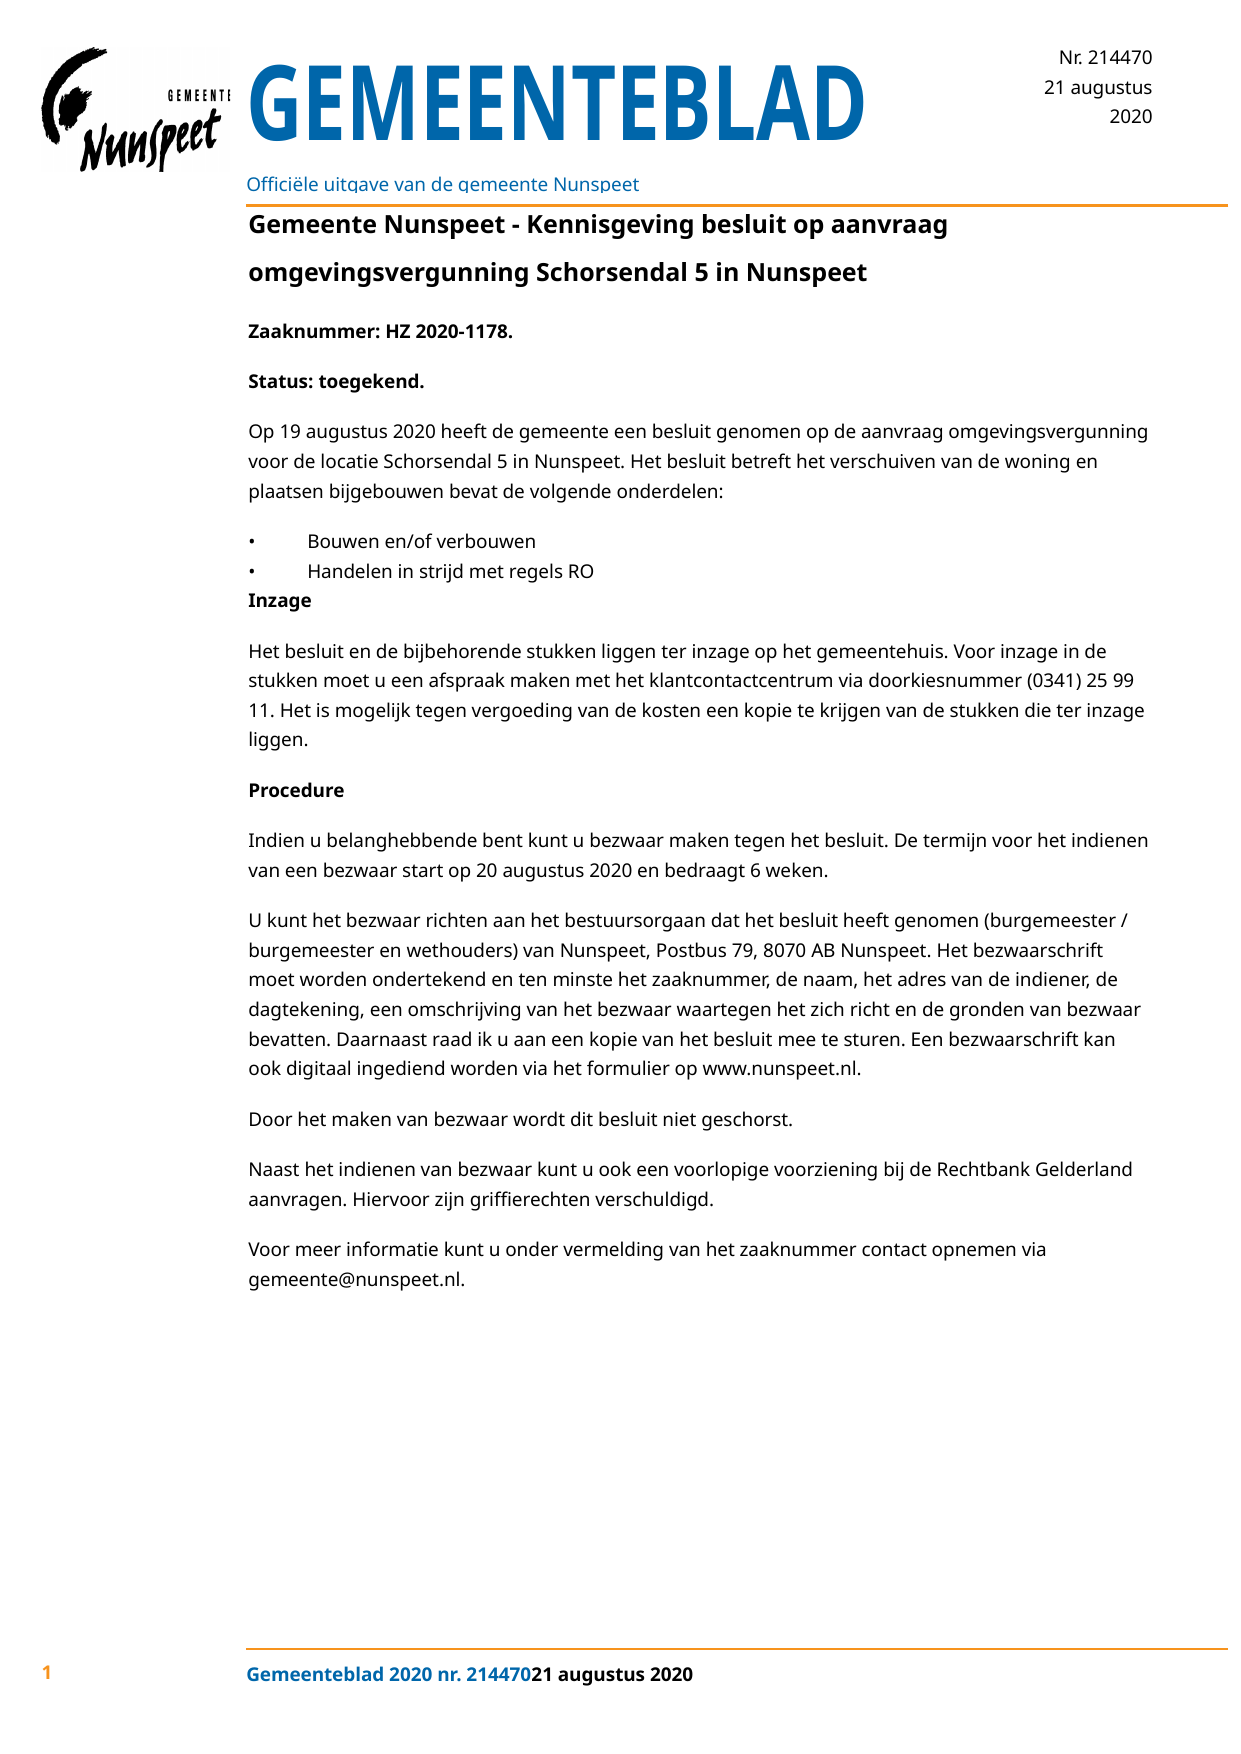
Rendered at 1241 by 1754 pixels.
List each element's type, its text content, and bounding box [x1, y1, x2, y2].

list Handelen in strijd met regels RO [248, 558, 1152, 584]
text Gemeente Nunspeet - Kennisgeving besluit op aanvraag omgevingsvergunning Schorsendal 5 in Nunspeet [248, 207, 1152, 288]
text Zaaknummer: HZ 2020-1178. [248, 318, 1152, 344]
text Naast het indienen van bezwaar kunt u ook een voorlopige voorziening bij de Rechtbank Gelderland aanvragen. Hiervoor zijn griffierechten verschuldigd. [248, 1156, 1152, 1212]
text Status: toegekend. [248, 368, 1152, 394]
text Voor meer informatie kunt u onder vermelding van het zaaknummer contact opnemen via gemeente@nunspeet.nl. [248, 1236, 1152, 1292]
text Indien u belanghebbende bent kunt u bezwaar maken tegen het besluit. De termijn voor het indienen van een bezwaar start op 20 augustus 2020 en bedraagt 6 weken. [248, 827, 1152, 883]
picture [41, 47, 231, 172]
text Procedure [248, 777, 1152, 803]
text Het besluit en de bijbehorende stukken liggen ter inzage op het gemeentehuis. Voor inzage in de stukken moet u een afspraak maken met het klantcontactcentrum via doorkiesnummer (0341) 25 99 11. Het is mogelijk tegen vergoeding van de kosten een kopie te krijgen van de stukken die ter inzage liggen. [248, 638, 1152, 752]
text Op 19 augustus 2020 heeft de gemeente een besluit genomen op de aanvraag omgevingsvergunning voor de locatie Schorsendal 5 in Nunspeet. Het besluit betreft het verschuiven van de woning en plaatsen bijgebouwen bevat de volgende onderdelen: [248, 419, 1152, 504]
list Bouwen en/of verbouwen [248, 528, 1152, 554]
text Inzage [248, 587, 1152, 613]
text Door het maken van bezwaar wordt dit besluit niet geschorst. [248, 1106, 1152, 1132]
text U kunt het bezwaar richten aan het bestuursorgaan dat het besluit heeft genomen (burgemeester / burgemeester en wethouders) van Nunspeet, Postbus 79, 8070 AB Nunspeet. Het bezwaarschrift moet worden ondertekend en ten minste het zaaknummer, de naam, het adres van de indiener, de dagtekening, een omschrijving van het bezwaar waartegen het zich richt en de gronden van bezwaar bevatten. Daarnaast raad ik u aan een kopie van het besluit mee te sturen. Een bezwaarschrift kan ook digitaal ingediend worden via het formulier op www.nunspeet.nl. [248, 907, 1152, 1081]
